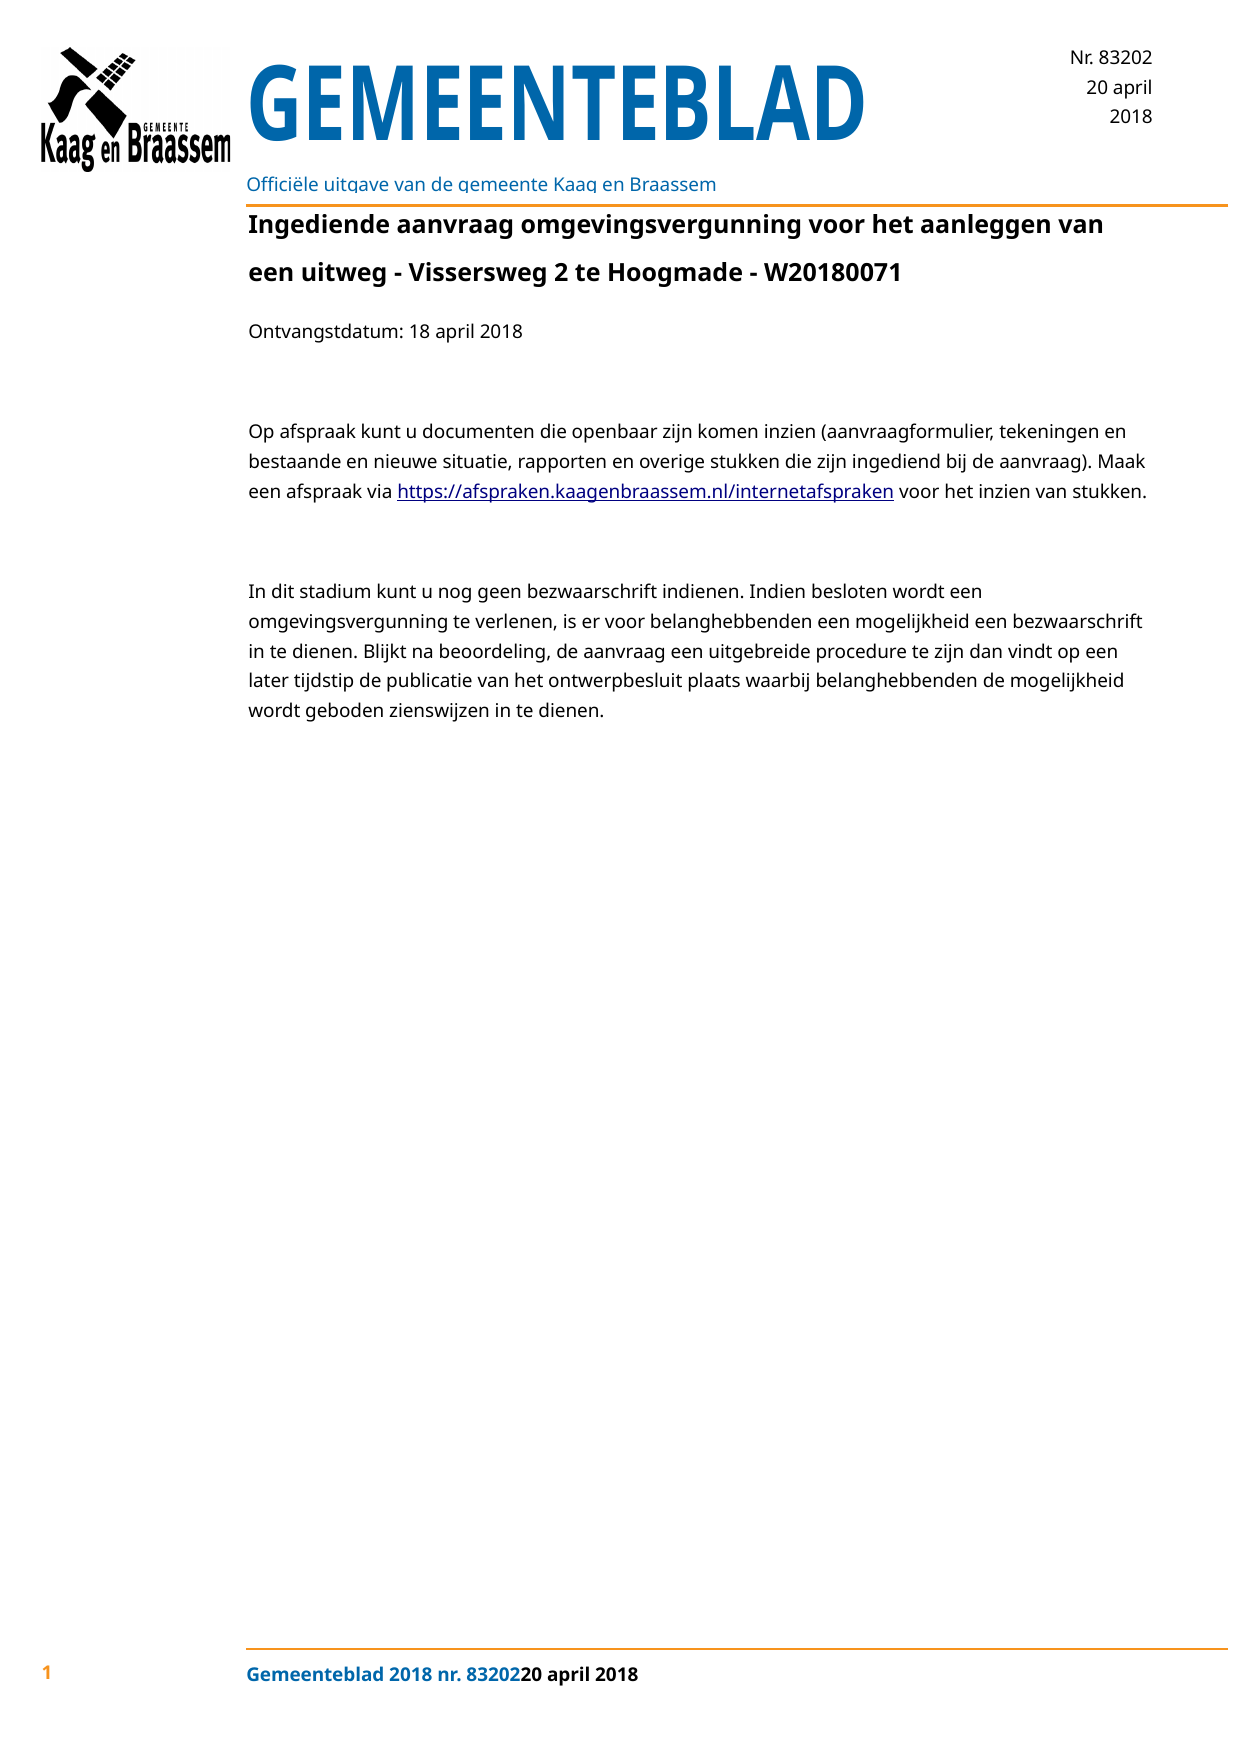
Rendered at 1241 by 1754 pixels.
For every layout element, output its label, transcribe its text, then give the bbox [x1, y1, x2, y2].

text Op afspraak kunt u documenten die openbaar zijn komen inzien (aanvraagformulier, tekeningen en bestaande en nieuwe situatie, rapporten en overige stukken die zijn ingediend bij de aanvraag). Maak een afspraak via https://afspraken.kaagenbraassem.nl/internetafspraken voor het inzien van stukken. [248, 419, 1152, 504]
picture [41, 47, 231, 172]
text Ontvangstdatum: 18 april 2018 [248, 318, 1152, 344]
text In dit stadium kunt u nog geen bezwaarschrift indienen. Indien besloten wordt een omgevingsvergunning te verlenen, is er voor belanghebbenden een mogelijkheid een bezwaarschrift in te dienen. Blijkt na beoordeling, de aanvraag een uitgebreide procedure te zijn dan vindt op een later tijdstip de publicatie van het ontwerpbesluit plaats waarbij belanghebbenden de mogelijkheid wordt geboden zienswijzen in te dienen. [248, 579, 1152, 723]
text Ingediende aanvraag omgevingsvergunning voor het aanleggen van een uitweg - Vissersweg 2 te Hoogmade - W20180071 [248, 207, 1152, 288]
